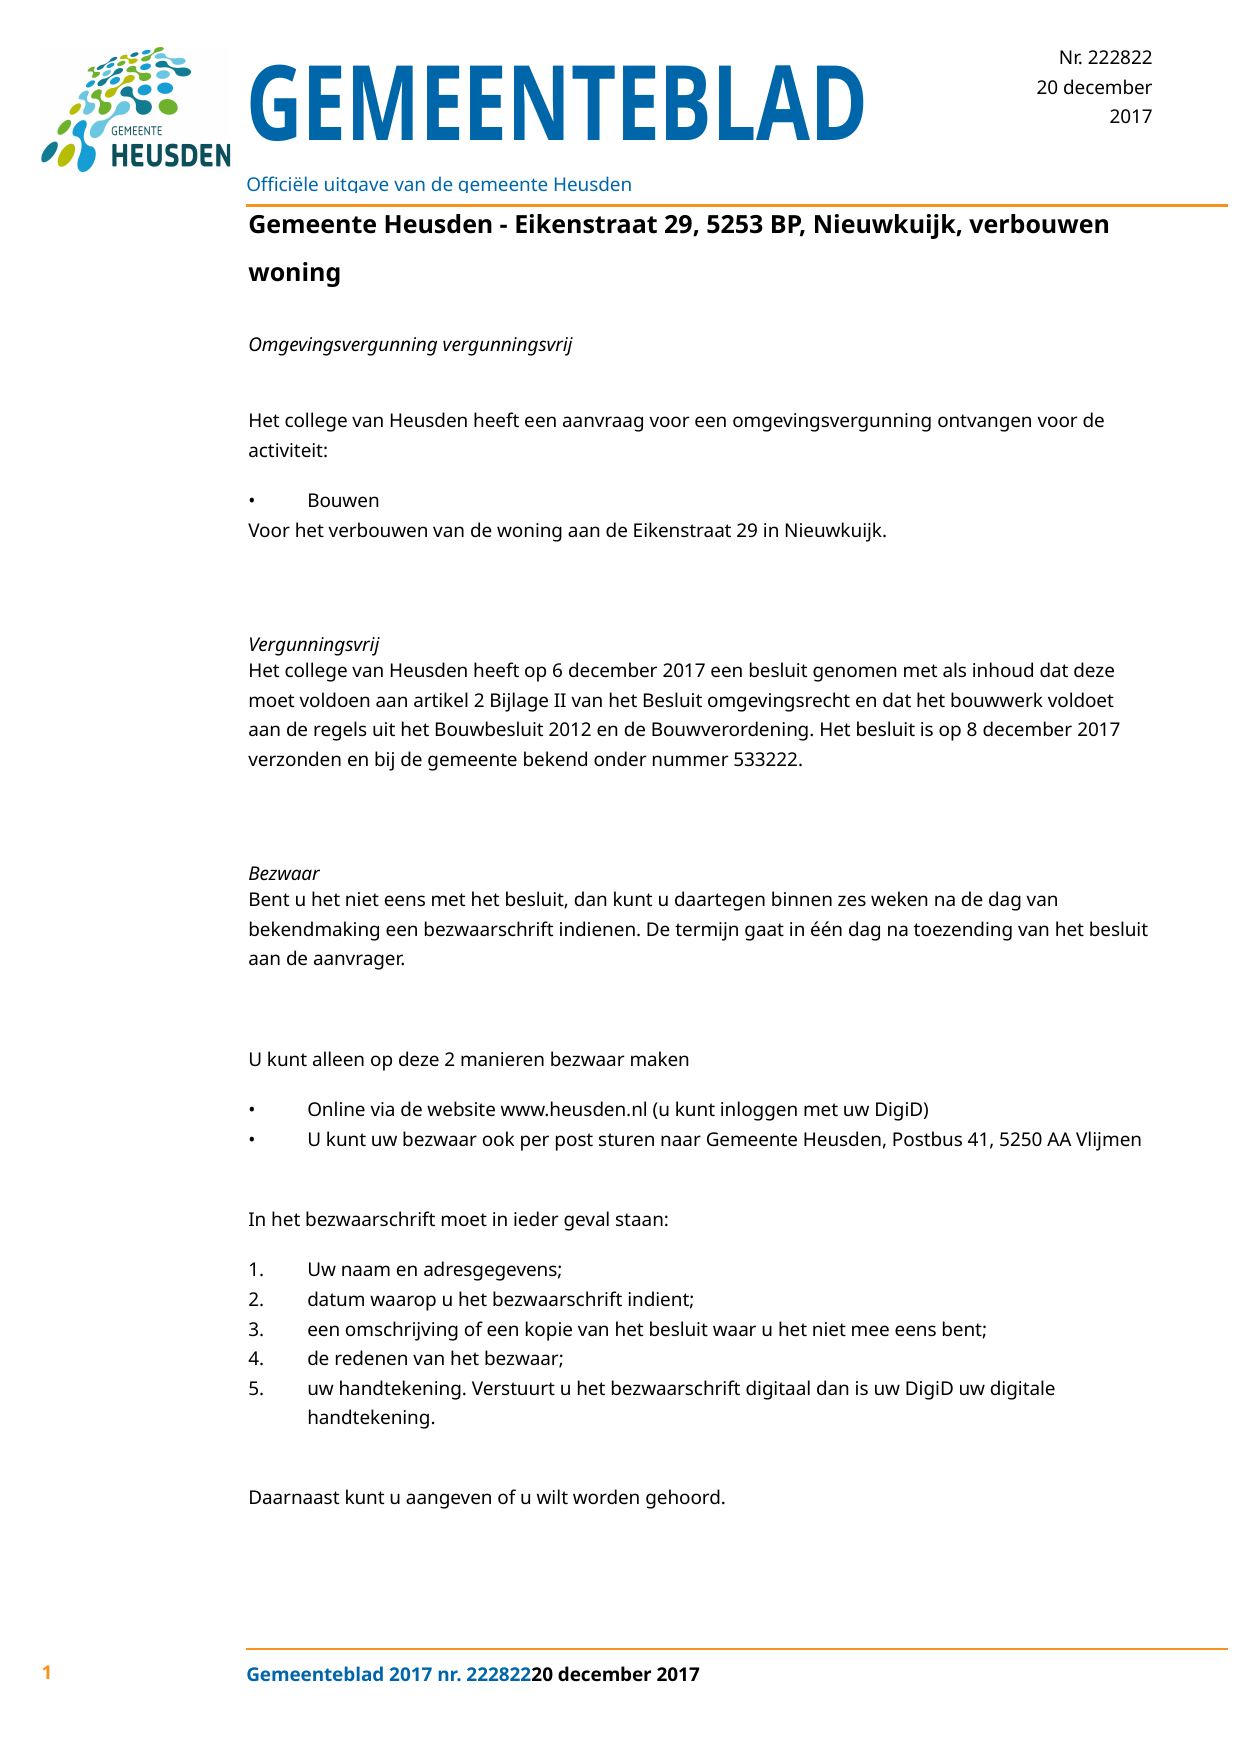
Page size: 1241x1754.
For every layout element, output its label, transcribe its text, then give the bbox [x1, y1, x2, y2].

text Daarnaast kunt u aangeven of u wilt worden gehoord. [248, 1484, 1152, 1510]
list een omschrijving of een kopie van het besluit waar u het niet mee eens bent; [248, 1316, 1152, 1341]
list Bouwen [248, 488, 1152, 513]
list Uw naam en adresgegevens; [248, 1257, 1152, 1282]
text Het college van Heusden heeft op 6 december 2017 een besluit genomen met als inhoud dat deze moet voldoen aan artikel 2 Bijlage II van het Besluit omgevingsrecht en dat het bouwwerk voldoet aan de regels uit het Bouwbesluit 2012 en de Bouwverordening. Het besluit is op 8 december 2017 verzonden en bij de gemeente bekend onder nummer 533222. [248, 657, 1152, 772]
text Gemeente Heusden - Eikenstraat 29, 5253 BP, Nieuwkuijk, verbouwen woning [248, 207, 1152, 288]
picture [41, 47, 231, 172]
text Vergunningsvrij [248, 632, 1152, 657]
text Bezwaar [248, 860, 1152, 886]
list uw handtekening. Verstuurt u het bezwaarschrift digitaal dan is uw DigiD uw digitale handtekening. [248, 1375, 1152, 1430]
text Bent u het niet eens met het besluit, dan kunt u daartegen binnen zes weken na de dag van bekendmaking een bezwaarschrift indienen. De termijn gaat in één dag na toezending van het besluit aan de aanvrager. [248, 886, 1152, 971]
list de redenen van het bezwaar; [248, 1345, 1152, 1371]
list U kunt uw bezwaar ook per post sturen naar Gemeente Heusden, Postbus 41, 5250 AA Vlijmen [248, 1126, 1152, 1152]
text Het college van Heusden heeft een aanvraag voor een omgevingsvergunning ontvangen voor de activiteit: [248, 408, 1152, 463]
list Online via de website www.heusden.nl (u kunt inloggen met uw DigiD) [248, 1097, 1152, 1122]
text Voor het verbouwen van de woning aan de Eikenstraat 29 in Nieuwkuijk. [248, 517, 1152, 543]
text In het bezwaarschrift moet in ieder geval staan: [248, 1206, 1152, 1232]
text Omgevingsvergunning vergunningsvrij [248, 331, 1152, 357]
text U kunt alleen op deze 2 manieren bezwaar maken [248, 1046, 1152, 1072]
list datum waarop u het bezwaarschrift indient; [248, 1286, 1152, 1312]
